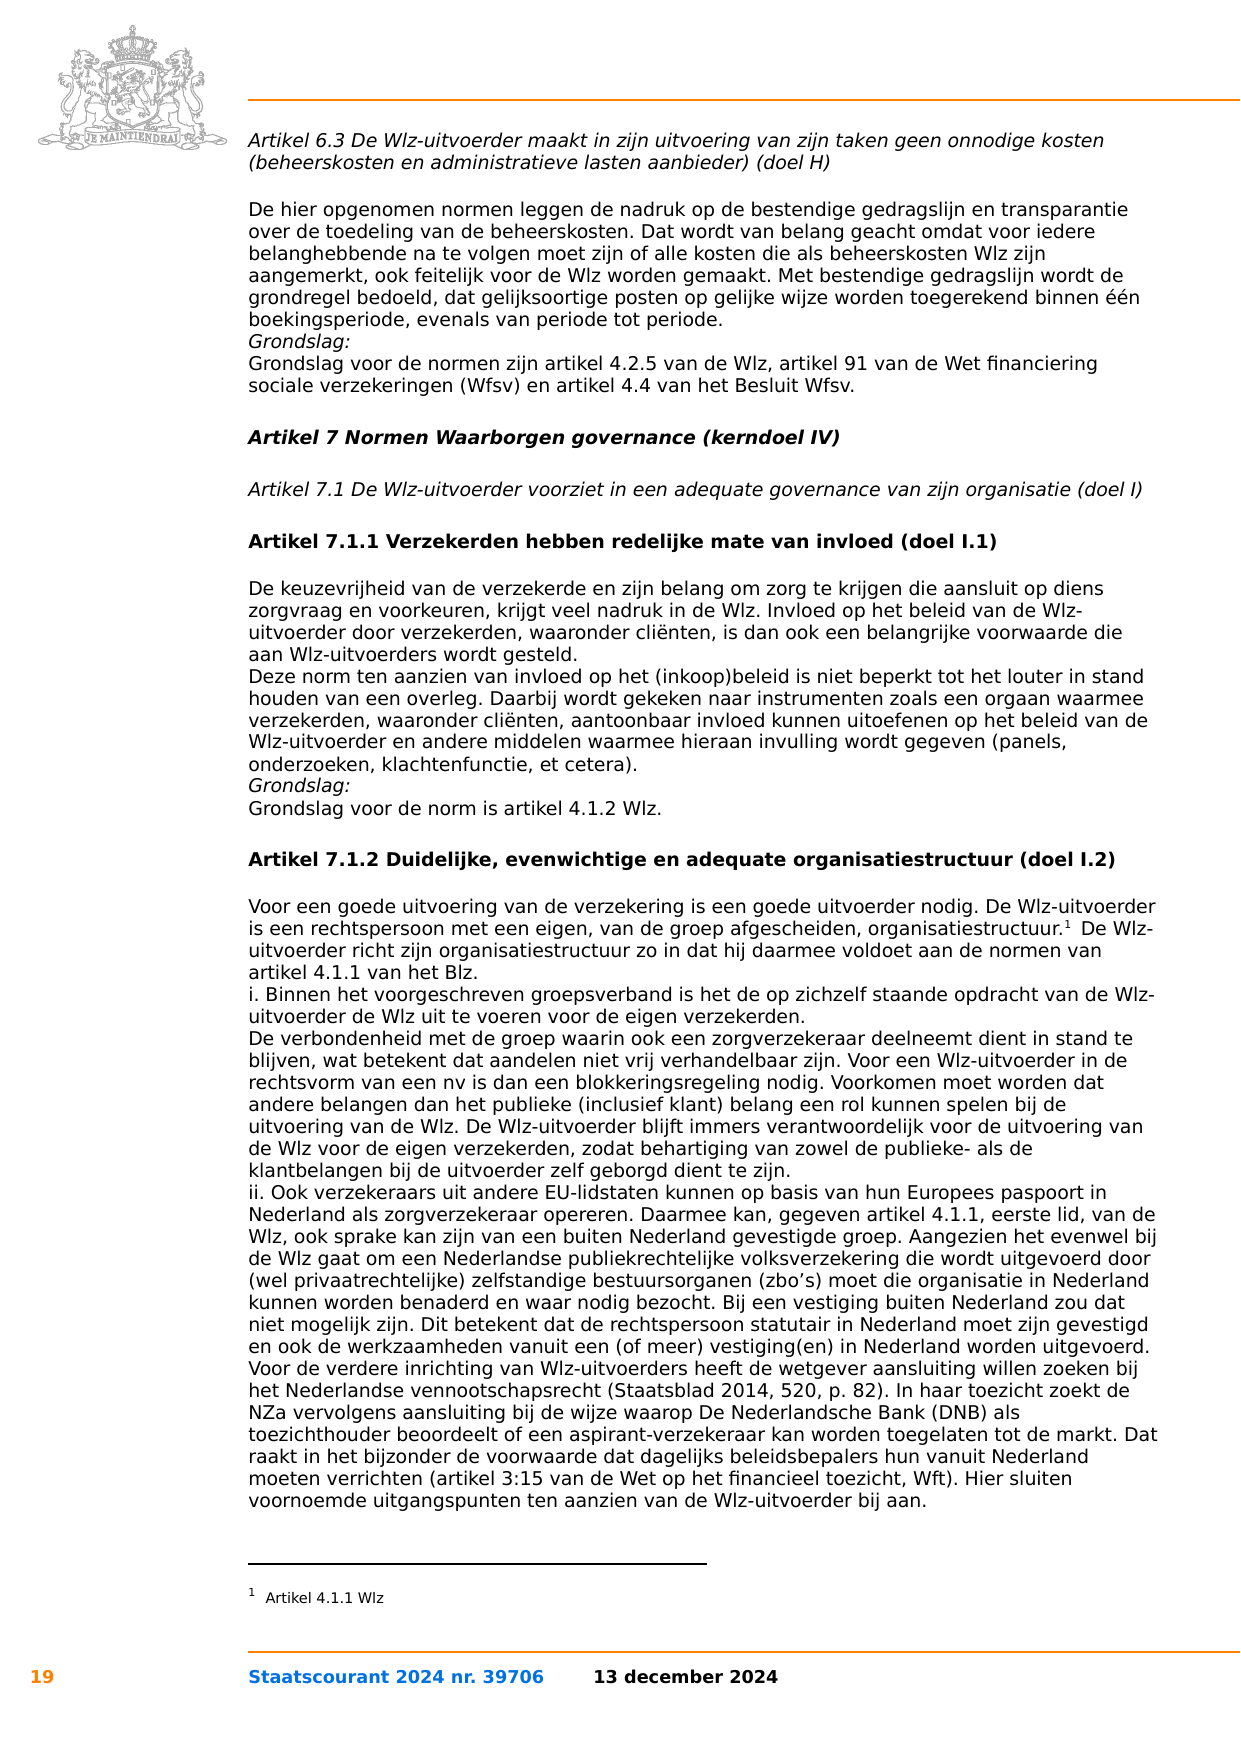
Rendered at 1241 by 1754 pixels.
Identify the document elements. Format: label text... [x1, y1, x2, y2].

subtitle Artikel 7.1.1 Verzekerden hebben redelijke mate van invloed (doel I.1) [248, 531, 1163, 553]
subtitle Artikel 7.1 De Wlz-uitvoerder voorziet in een adequate governance van zijn organisatie (doel I) [248, 479, 1163, 501]
text ii. Ook verzekeraars uit andere EU-lidstaten kunnen op basis van hun Europees paspoort in Nederland als zorgverzekeraar opereren. Daarmee kan, gegeven artikel 4.1.1, eerste lid, van de Wlz, ook sprake kan zijn van een buiten Nederland gevestigde groep. Aangezien het evenwel bij de Wlz gaat om een Nederlandse publiekrechtelijke volksverzekering die wordt uitgevoerd door (wel privaatrechtelijke) zelfstandige bestuursorganen (zbo’s) moet die organisatie in Nederland kunnen worden benaderd en waar nodig bezocht. Bij een vestiging buiten Nederland zou dat niet mogelijk zijn. Dit betekent dat de rechtspersoon statutair in Nederland moet zijn gevestigd en ook de werkzaamheden vanuit een (of meer) vestiging(en) in Nederland worden uitgevoerd. Voor de verdere inrichting van Wlz-uitvoerders heeft de wetgever aansluiting willen zoeken bij het Nederlandse vennootschapsrecht (Staatsblad 2014, 520, p. 82). In haar toezicht zoekt de NZa vervolgens aansluiting bij de wijze waarop De Nederlandsche Bank (DNB) als toezichthouder beoordeelt of een aspirant-verzekeraar kan worden toegelaten tot de markt. Dat raakt in het bijzonder de voorwaarde dat dagelijks beleidsbepalers hun vanuit Nederland moeten verrichten (artikel 3:15 van de Wet op het financieel toezicht, Wft). Hier sluiten voornoemde uitgangspunten ten aanzien van de Wlz-uitvoerder bij aan. [248, 1182, 1163, 1512]
text Grondslag: [248, 775, 1163, 797]
text Grondslag voor de norm is artikel 4.1.2 Wlz. [248, 797, 1163, 819]
text i. Binnen het voorgeschreven groepsverband is het de op zichzelf staande opdracht van de Wlz-uitvoerder de Wlz uit te voeren voor de eigen verzekerden. [248, 984, 1163, 1028]
text Deze norm ten aanzien van invloed op het (inkoop)beleid is niet beperkt tot het louter in stand houden van een overleg. Daarbij wordt gekeken naar instrumenten zoals een orgaan waarmee verzekerden, waaronder cliënten, aantoonbaar invloed kunnen uitoefenen op het beleid van de Wlz-uitvoerder en andere middelen waarmee hieraan invulling wordt gegeven (panels, onderzoeken, klachtenfunctie, et cetera). [248, 666, 1163, 775]
text De verbondenheid met de groep waarin ook een zorgverzekeraar deelneemt dient in stand te blijven, wat betekent dat aandelen niet vrij verhandelbaar zijn. Voor een Wlz-uitvoerder in de rechtsvorm van een nv is dan een blokkeringsregeling nodig. Voorkomen moet worden dat andere belangen dan het publieke (inclusief klant) belang een rol kunnen spelen bij de uitvoering van de Wlz. De Wlz-uitvoerder blijft immers verantwoordelijk voor de uitvoering van de Wlz voor de eigen verzekerden, zodat behartiging van zowel de publieke- als de klantbelangen bij de uitvoerder zelf geborgd dient te zijn. [248, 1028, 1163, 1182]
subtitle Artikel 7 Normen Waarborgen governance (kerndoel IV) [248, 427, 1163, 449]
text Artikel 4.1.1 Wlz [248, 1586, 1163, 1608]
text Voor een goede uitvoering van de verzekering is een goede uitvoerder nodig. De Wlz-uitvoerder is een rechtspersoon met een eigen, van de groep afgescheiden, organisatiestructuur. De Wlz-uitvoerder richt zijn organisatiestructuur zo in dat hij daarmee voldoet aan de normen van artikel 4.1.1 van het Blz. [248, 896, 1163, 984]
picture [38, 25, 227, 150]
text Grondslag: [248, 331, 1163, 353]
text Grondslag voor de normen zijn artikel 4.2.5 van de Wlz, artikel 91 van de Wet financiering sociale verzekeringen (Wfsv) en artikel 4.4 van het Besluit Wfsv. [248, 353, 1163, 397]
text De keuzevrijheid van de verzekerde en zijn belang om zorg te krijgen die aansluit op diens zorgvraag en voorkeuren, krijgt veel nadruk in de Wlz. Invloed op het beleid van de Wlz-uitvoerder door verzekerden, waaronder cliënten, is dan ook een belangrijke voorwaarde die aan Wlz-uitvoerders wordt gesteld. [248, 578, 1163, 666]
subtitle Artikel 7.1.2 Duidelijke, evenwichtige en adequate organisatiestructuur (doel I.2) [248, 849, 1163, 871]
subtitle Artikel 6.3 De Wlz-uitvoerder maakt in zijn uitvoering van zijn taken geen onnodige kosten (beheerskosten en administratieve lasten aanbieder) (doel H) [248, 130, 1163, 174]
text De hier opgenomen normen leggen de nadruk op de bestendige gedragslijn en transparantie over de toedeling van de beheerskosten. Dat wordt van belang geacht omdat voor iedere belanghebbende na te volgen moet zijn of alle kosten die als beheerskosten Wlz zijn aangemerkt, ook feitelijk voor de Wlz worden gemaakt. Met bestendige gedragslijn wordt de grondregel bedoeld, dat gelijksoortige posten op gelijke wijze worden toegerekend binnen één boekingsperiode, evenals van periode tot periode. [248, 199, 1163, 331]
